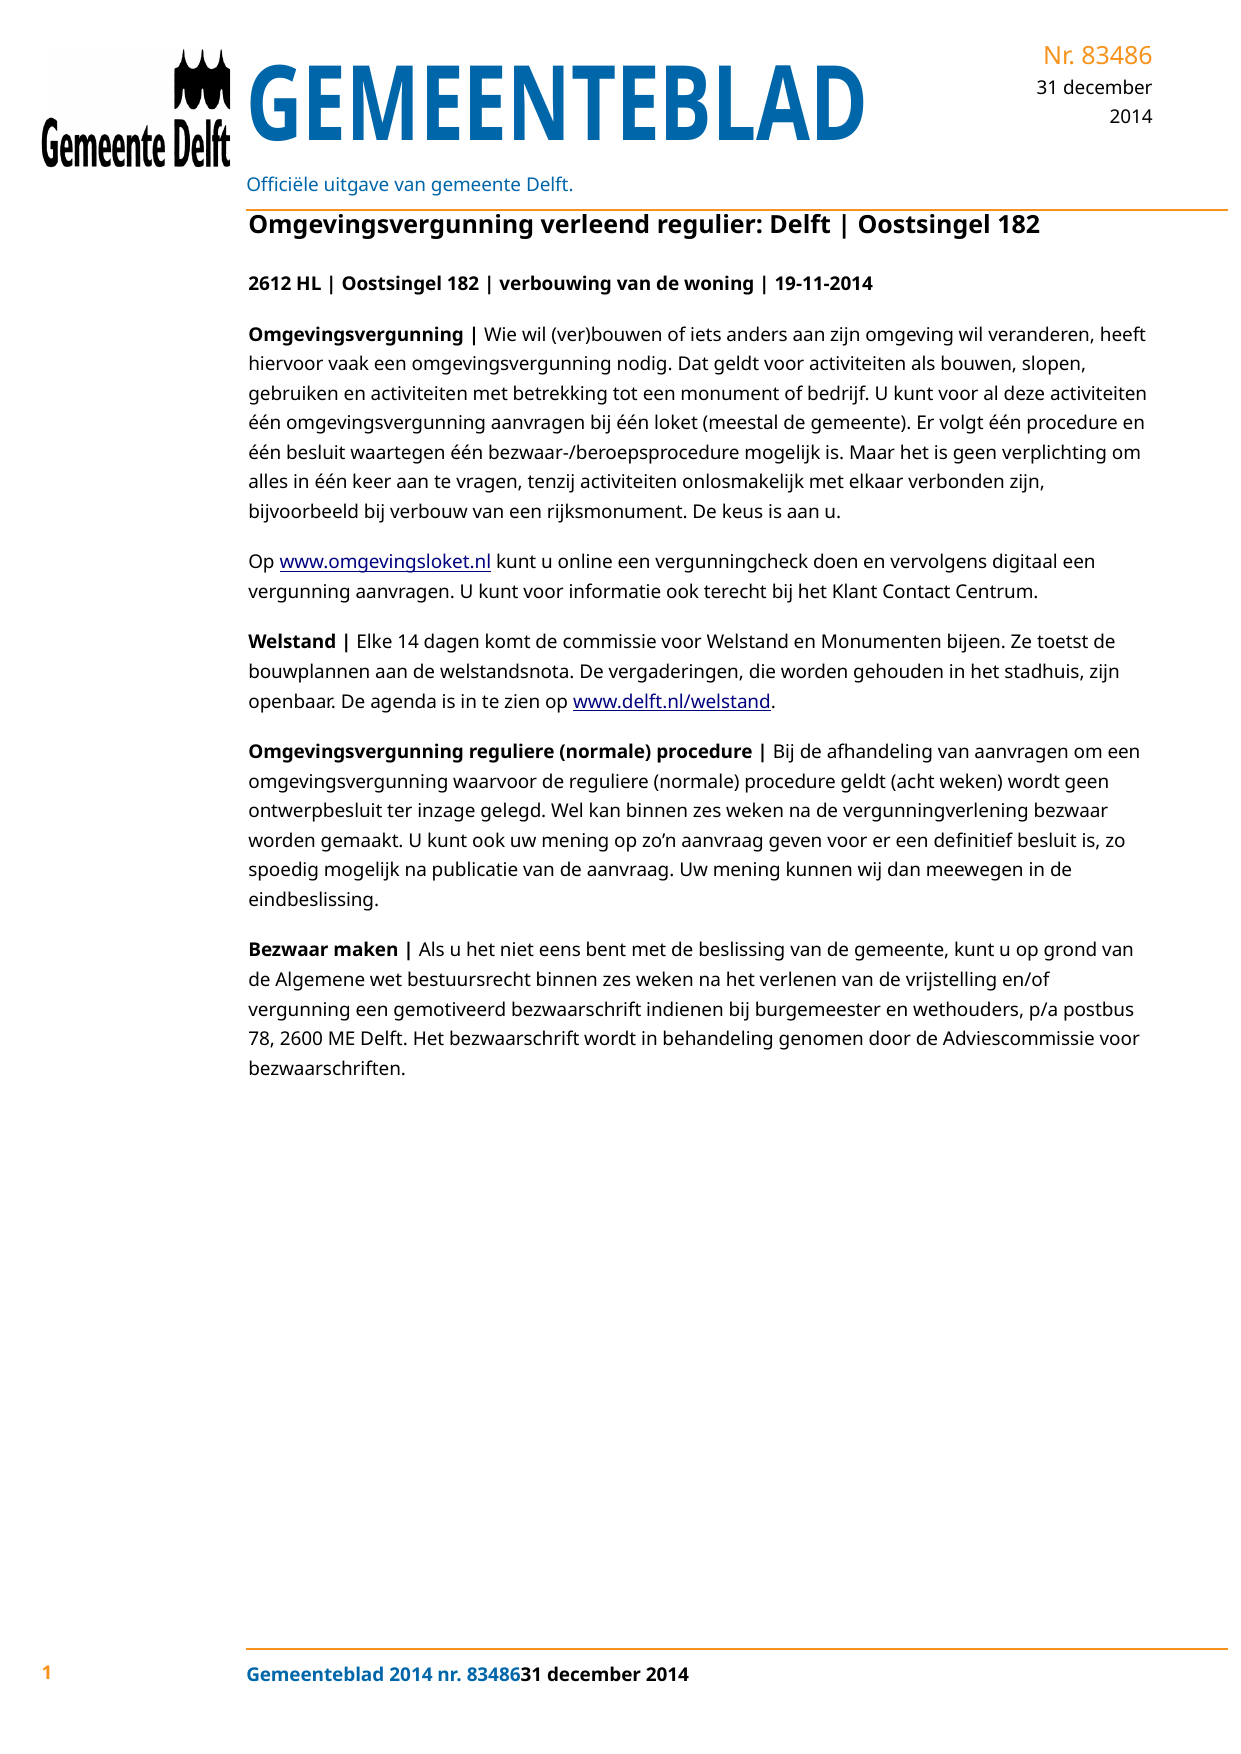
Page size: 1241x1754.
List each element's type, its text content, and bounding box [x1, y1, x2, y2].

text Omgevingsvergunning reguliere (normale) procedure | Bij de afhandeling van aanvragen om een omgevingsvergunning waarvoor de reguliere (normale) procedure geldt (acht weken) wordt geen ontwerpbesluit ter inzage gelegd. Wel kan binnen zes weken na de vergunningverlening bezwaar worden gemaakt. U kunt ook uw mening op zo’n aanvraag geven voor er een definitief besluit is, zo spoedig mogelijk na publicatie van de aanvraag. Uw mening kunnen wij dan meewegen in de eindbeslissing. [248, 738, 1152, 912]
picture [41, 47, 231, 172]
text Omgevingsvergunning verleend regulier: Delft | Oostsingel 182 [248, 211, 1152, 241]
text Omgevingsvergunning | Wie wil (ver)bouwen of iets anders aan zijn omgeving wil veranderen, heeft hiervoor vaak een omgevingsvergunning nodig. Dat geldt voor activiteiten als bouwen, slopen, gebruiken en activiteiten met betrekking tot een monument of bedrijf. U kunt voor al deze activiteiten één omgevingsvergunning aanvragen bij één loket (meestal de gemeente). Er volgt één procedure en één besluit waartegen één bezwaar-/beroepsprocedure mogelijk is. Maar het is geen verplichting om alles in één keer aan te vragen, tenzij activiteiten onlosmakelijk met elkaar verbonden zijn, bijvoorbeeld bij verbouw van een rijksmonument. De keus is aan u. [248, 321, 1152, 524]
text Op www.omgevingsloket.nl kunt u online een vergunningcheck doen en vervolgens digitaal een vergunning aanvragen. U kunt voor informatie ook terecht bij het Klant Contact Centrum. [248, 549, 1152, 604]
text Bezwaar maken | Als u het niet eens bent met de beslissing van de gemeente, kunt u op grond van de Algemene wet bestuursrecht binnen zes weken na het verlenen van de vrijstelling en/of vergunning een gemotiveerd bezwaarschrift indienen bij burgemeester en wethouders, p/a postbus 78, 2600 ME Delft. Het bezwaarschrift wordt in behandeling genomen door de Adviescommissie voor bezwaarschriften. [248, 937, 1152, 1081]
text Welstand | Elke 14 dagen komt de commissie voor Welstand en Monumenten bijeen. Ze toetst de bouwplannen aan de welstandsnota. De vergaderingen, die worden gehouden in het stadhuis, zijn openbaar. De agenda is in te zien op www.delft.nl/welstand. [248, 629, 1152, 713]
text 2612 HL | Oostsingel 182 | verbouwing van de woning | 19-11-2014 [248, 270, 1152, 296]
